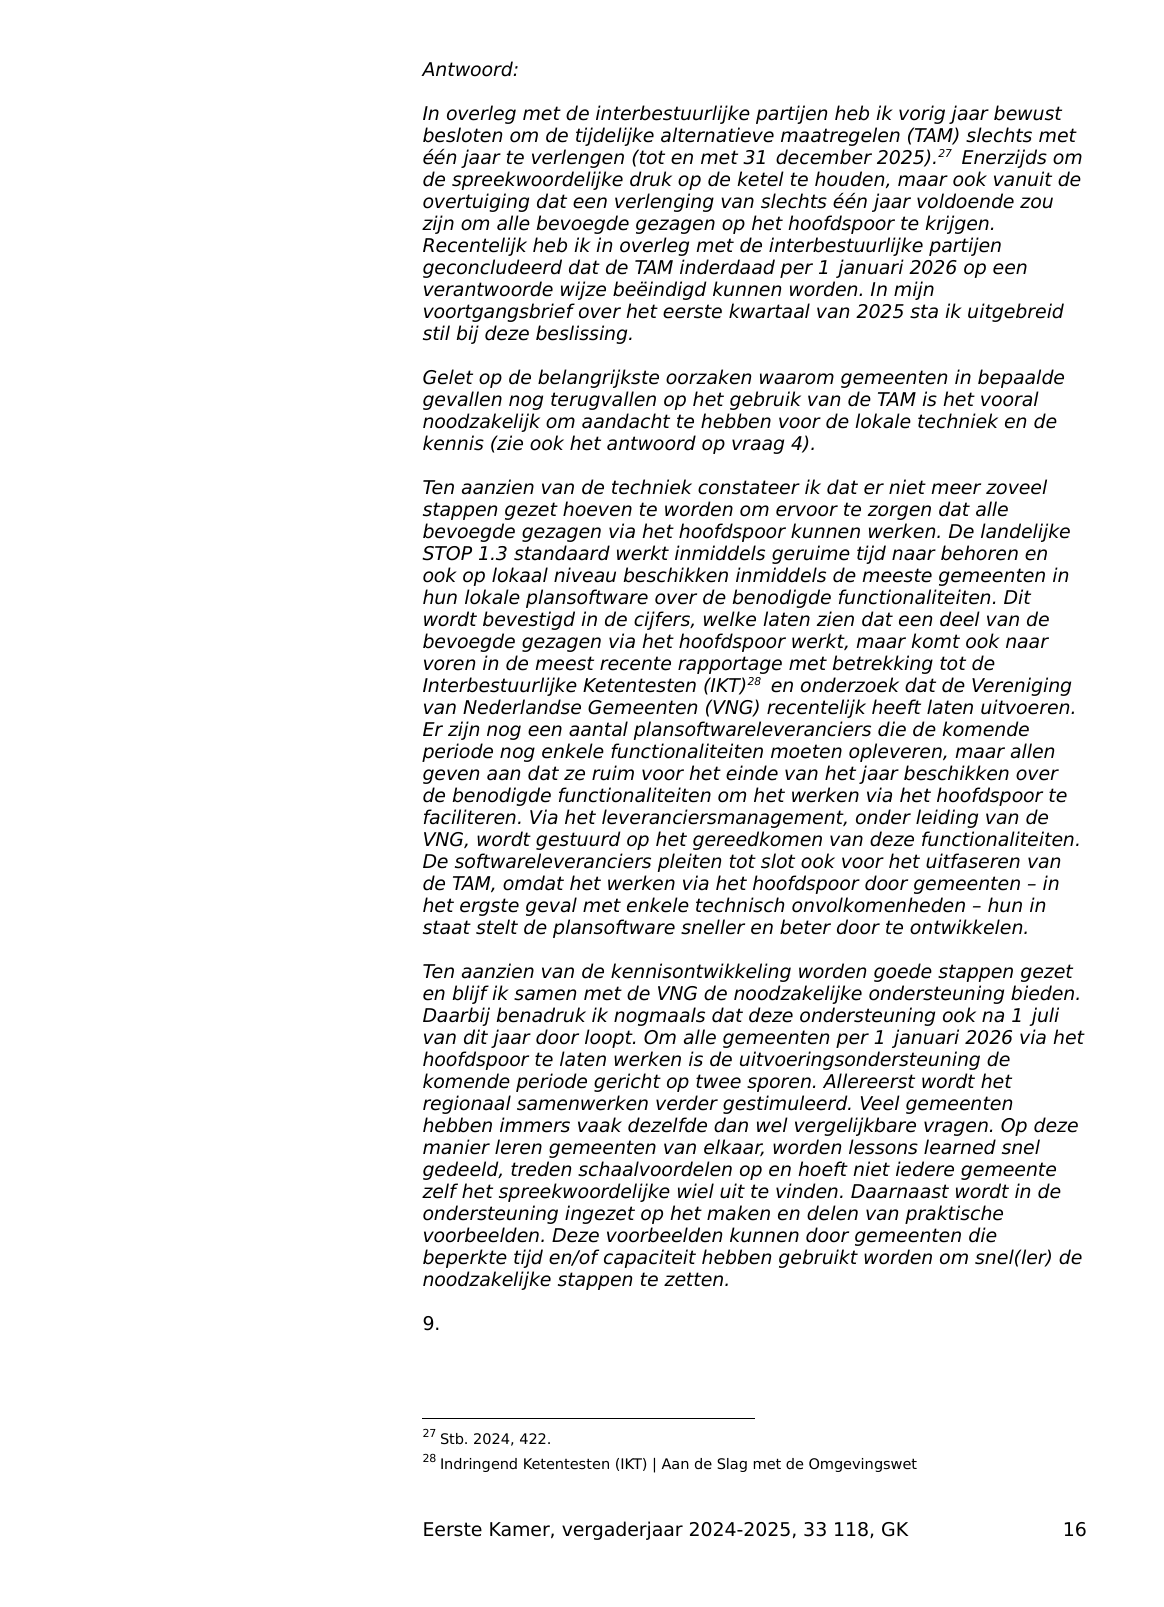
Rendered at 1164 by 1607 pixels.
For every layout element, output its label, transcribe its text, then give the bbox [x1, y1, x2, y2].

text Gelet op de belangrijkste oorzaken waarom gemeenten in bepaalde gevallen nog terugvallen op het gebruik van de TAM is het vooral noodzakelijk om aandacht te hebben voor de lokale techniek en de kennis (zie ook het antwoord op vraag 4). [422, 367, 1087, 455]
text Indringend Ketentesten (IKT) | Aan de Slag met de Omgevingswet [422, 1452, 1087, 1474]
subtitle Antwoord: [422, 59, 1087, 81]
text Stb. 2024, 422. [422, 1427, 1087, 1449]
text 9. [422, 1313, 1087, 1335]
text Ten aanzien van de techniek constateer ik dat er niet meer zoveel stappen gezet hoeven te worden om ervoor te zorgen dat alle bevoegde gezagen via het hoofdspoor kunnen werken. De landelijke STOP 1.3 standaard werkt inmiddels geruime tijd naar behoren en ook op lokaal niveau beschikken inmiddels de meeste gemeenten in hun lokale plansoftware over de benodigde functionaliteiten. Dit wordt bevestigd in de cijfers, welke laten zien dat een deel van de bevoegde gezagen via het hoofdspoor werkt, maar komt ook naar voren in de meest recente rapportage met betrekking tot de Interbestuurlijke Ketentesten (IKT) en onderzoek dat de Vereniging van Nederlandse Gemeenten (VNG) recentelijk heeft laten uitvoeren. Er zijn nog een aantal plansoftwareleveranciers die de komende periode nog enkele functionaliteiten moeten opleveren, maar allen geven aan dat ze ruim voor het einde van het jaar beschikken over de benodigde functionaliteiten om het werken via het hoofdspoor te faciliteren. Via het leveranciersmanagement, onder leiding van de VNG, wordt gestuurd op het gereedkomen van deze functionaliteiten. De softwareleveranciers pleiten tot slot ook voor het uitfaseren van de TAM, omdat het werken via het hoofdspoor door gemeenten – in het ergste geval met enkele technisch onvolkomenheden – hun in staat stelt de plansoftware sneller en beter door te ontwikkelen. [422, 477, 1087, 939]
text Ten aanzien van de kennisontwikkeling worden goede stappen gezet en blijf ik samen met de VNG de noodzakelijke ondersteuning bieden. Daarbij benadruk ik nogmaals dat deze ondersteuning ook na 1 juli van dit jaar door loopt. Om alle gemeenten per 1 januari 2026 via het hoofdspoor te laten werken is de uitvoeringsondersteuning de komende periode gericht op twee sporen. Allereerst wordt het regionaal samenwerken verder gestimuleerd. Veel gemeenten hebben immers vaak dezelfde dan wel vergelijkbare vragen. Op deze manier leren gemeenten van elkaar, worden lessons learned snel gedeeld, treden schaalvoordelen op en hoeft niet iedere gemeente zelf het spreekwoordelijke wiel uit te vinden. Daarnaast wordt in de ondersteuning ingezet op het maken en delen van praktische voorbeelden. Deze voorbeelden kunnen door gemeenten die beperkte tijd en/of capaciteit hebben gebruikt worden om snel(ler) de noodzakelijke stappen te zetten. [422, 961, 1087, 1291]
text In overleg met de interbestuurlijke partijen heb ik vorig jaar bewust besloten om de tijdelijke alternatieve maatregelen (TAM) slechts met één jaar te verlengen (tot en met 31 december 2025). Enerzijds om de spreekwoordelijke druk op de ketel te houden, maar ook vanuit de overtuiging dat een verlenging van slechts één jaar voldoende zou zijn om alle bevoegde gezagen op het hoofdspoor te krijgen. Recentelijk heb ik in overleg met de interbestuurlijke partijen geconcludeerd dat de TAM inderdaad per 1 januari 2026 op een verantwoorde wijze beëindigd kunnen worden. In mijn voortgangsbrief over het eerste kwartaal van 2025 sta ik uitgebreid stil bij deze beslissing. [422, 103, 1087, 345]
